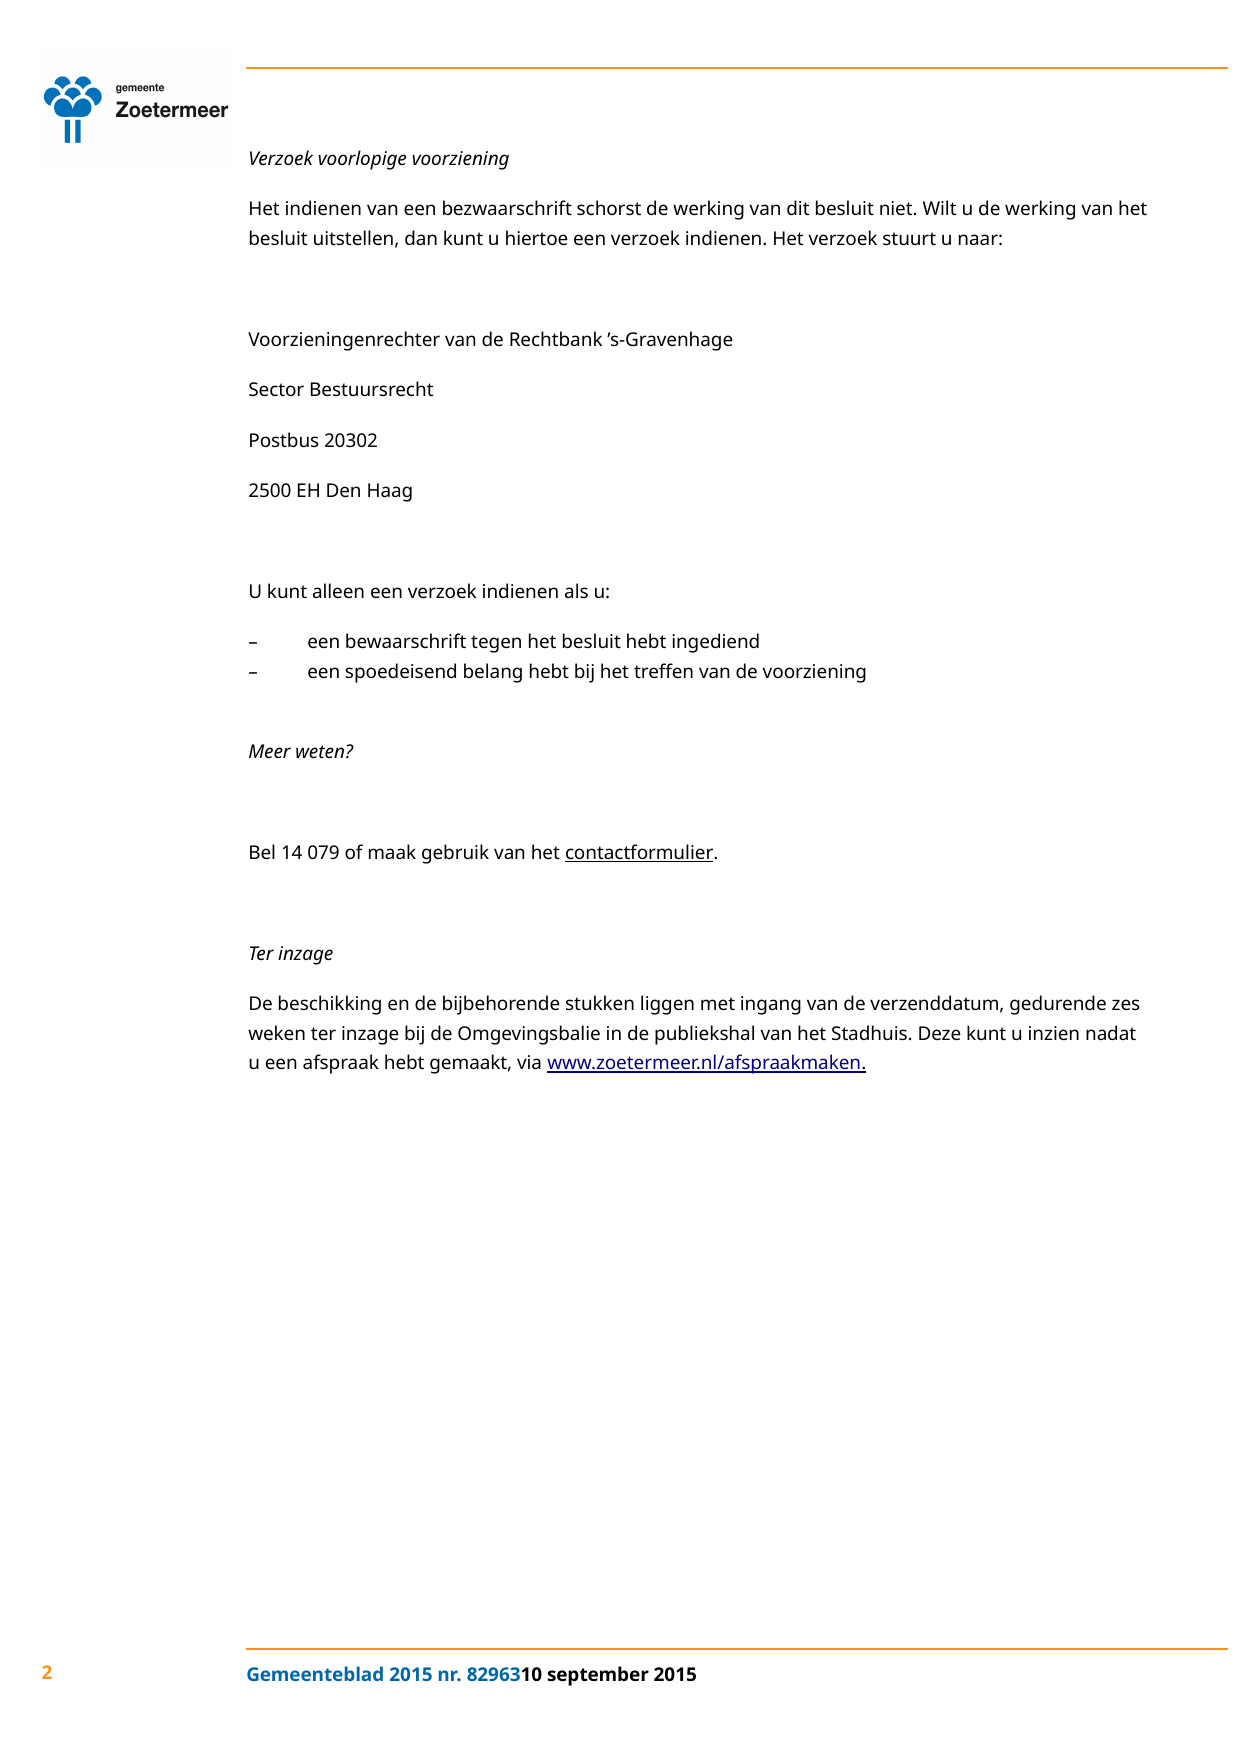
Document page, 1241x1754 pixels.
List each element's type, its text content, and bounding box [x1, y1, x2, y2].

text Ter inzage [248, 940, 1152, 966]
picture [41, 47, 231, 172]
text U kunt alleen een verzoek indienen als u: [248, 578, 1152, 604]
text Sector Bestuursrecht [248, 376, 1152, 402]
text Voorzieningenrechter van de Rechtbank ’s-Gravenhage [248, 326, 1152, 352]
text Verzoek voorlopige voorziening [248, 145, 1152, 171]
text Postbus 20302 [248, 427, 1152, 453]
text 2500 EH Den Haag [248, 477, 1152, 503]
text Meer weten? [248, 738, 1152, 764]
text De beschikking en de bijbehorende stukken liggen met ingang van de verzenddatum, gedurende zes weken ter inzage bij de Omgevingsbalie in de publiekshal van het Stadhuis. Deze kunt u inzien nadat u een afspraak hebt gemaakt, via www.zoetermeer.nl/afspraakmaken. [248, 990, 1152, 1075]
list een spoedeisend belang hebt bij het treffen van de voorziening [248, 658, 1152, 684]
text Bel 14 079 of maak gebruik van het contactformulier. [248, 839, 1152, 865]
text Het indienen van een bezwaarschrift schorst de werking van dit besluit niet. Wilt u de werking van het besluit uitstellen, dan kunt u hiertoe een verzoek indienen. Het verzoek stuurt u naar: [248, 196, 1152, 251]
list een bewaarschrift tegen het besluit hebt ingediend [248, 628, 1152, 654]
